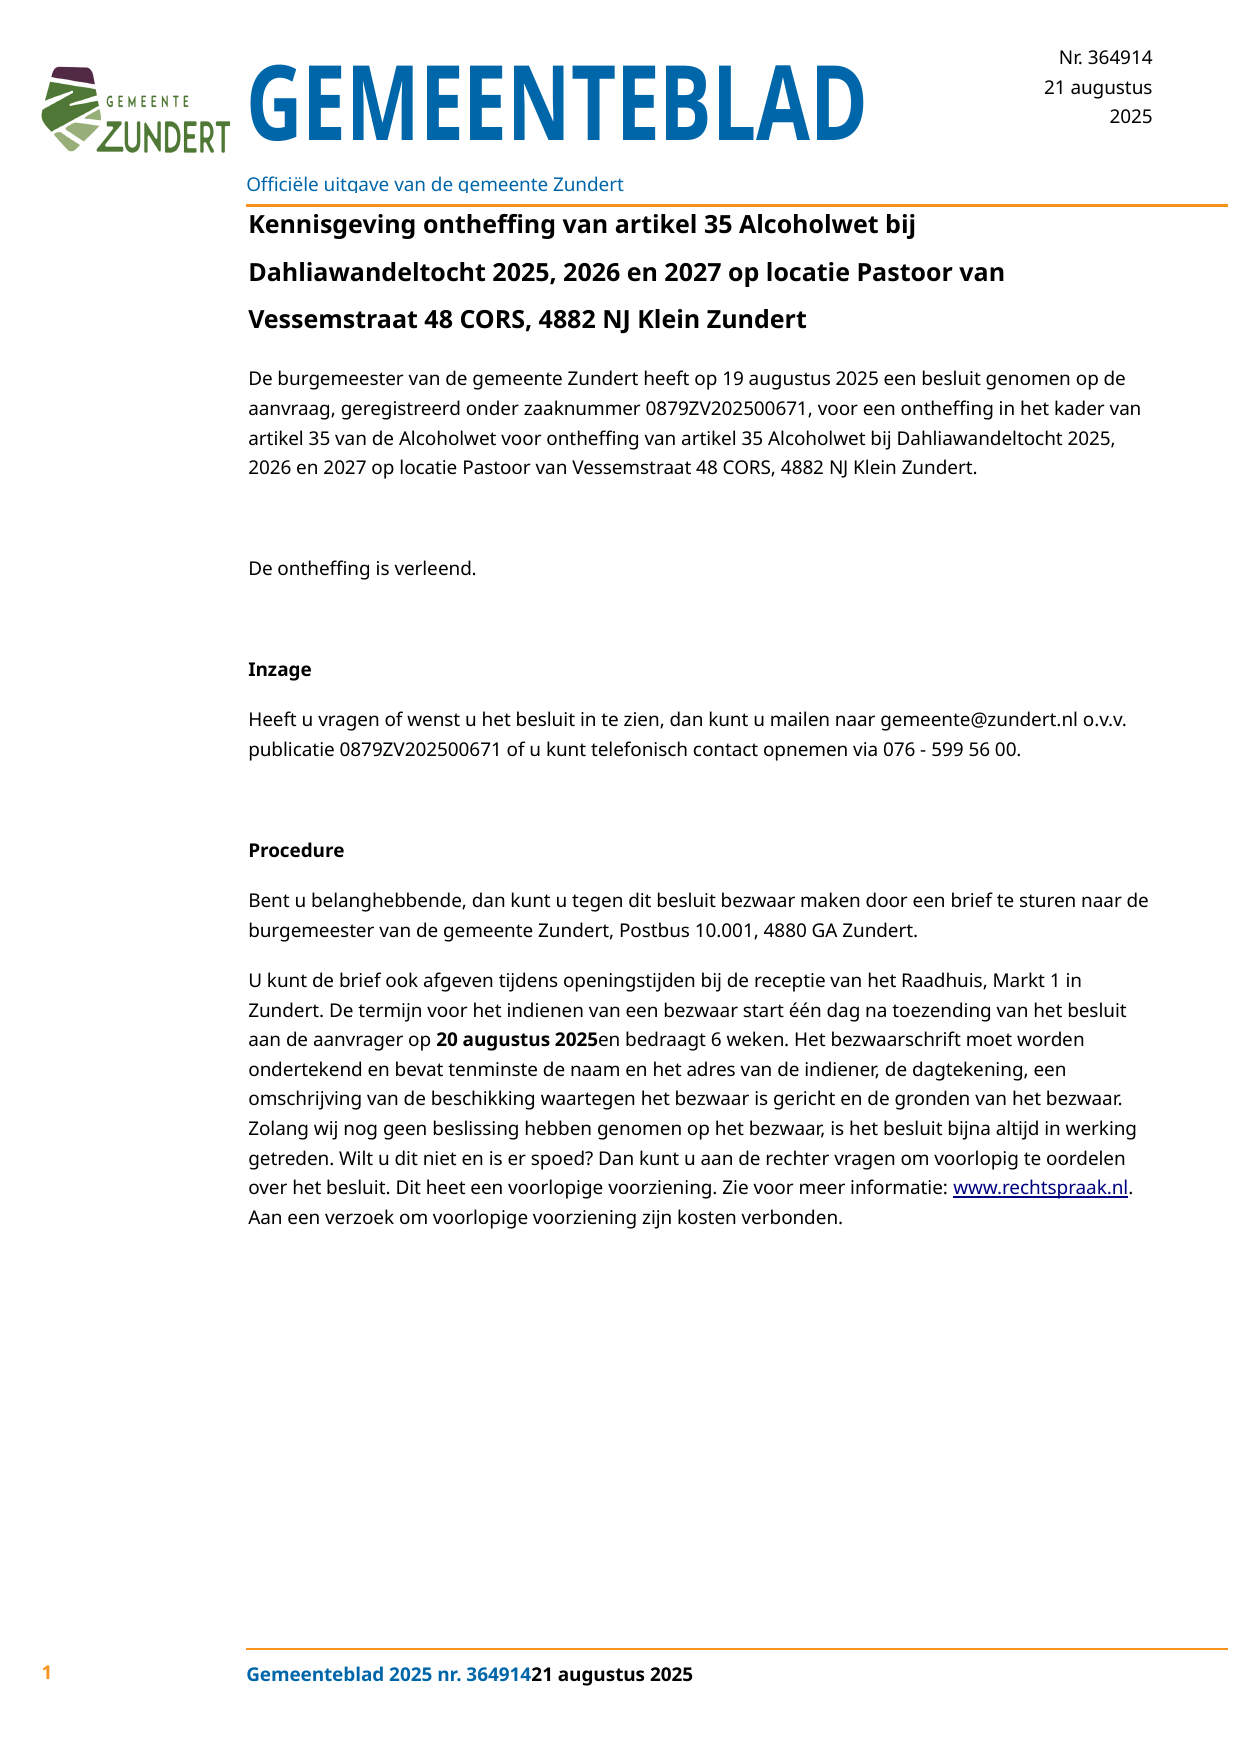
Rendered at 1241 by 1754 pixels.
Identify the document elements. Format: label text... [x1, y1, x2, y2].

text U kunt de brief ook afgeven tijdens openingstijden bij de receptie van het Raadhuis, Markt 1 in Zundert. De termijn voor het indienen van een bezwaar start één dag na toezending van het besluit aan de aanvrager op 20 augustus 2025en bedraagt 6 weken. Het bezwaarschrift moet worden ondertekend en bevat tenminste de naam en het adres van de indiener, de dagtekening, een omschrijving van de beschikking waartegen het bezwaar is gericht en de gronden van het bezwaar. Zolang wij nog geen beslissing hebben genomen op het bezwaar, is het besluit bijna altijd in werking getreden. Wilt u dit niet en is er spoed? Dan kunt u aan de rechter vragen om voorlopig te oordelen over het besluit. Dit heet een voorlopige voorziening. Zie voor meer informatie: www.rechtspraak.nl. Aan een verzoek om voorlopige voorziening zijn kosten verbonden. [248, 967, 1152, 1229]
text Inzage [248, 656, 1152, 682]
text Heeft u vragen of wenst u het besluit in te zien, dan kunt u mailen naar gemeente@zundert.nl o.v.v. publicatie 0879ZV202500671 of u kunt telefonisch contact opnemen via 076 - 599 56 00. [248, 706, 1152, 762]
text Bent u belanghebbende, dan kunt u tegen dit besluit bezwaar maken door een brief te sturen naar de burgemeester van de gemeente Zundert, Postbus 10.001, 4880 GA Zundert. [248, 887, 1152, 942]
text Procedure [248, 837, 1152, 862]
text De burgemeester van de gemeente Zundert heeft op 19 augustus 2025 een besluit genomen op de aanvraag, geregistreerd onder zaaknummer 0879ZV202500671, voor een ontheffing in het kader van artikel 35 van de Alcoholwet voor ontheffing van artikel 35 Alcoholwet bij Dahliawandeltocht 2025, 2026 en 2027 op locatie Pastoor van Vessemstraat 48 CORS, 4882 NJ Klein Zundert. [248, 366, 1152, 480]
picture [41, 47, 231, 172]
text Kennisgeving ontheffing van artikel 35 Alcoholwet bij Dahliawandeltocht 2025, 2026 en 2027 op locatie Pastoor van Vessemstraat 48 CORS, 4882 NJ Klein Zundert [248, 207, 1152, 336]
text De ontheffing is verleend. [248, 555, 1152, 581]
